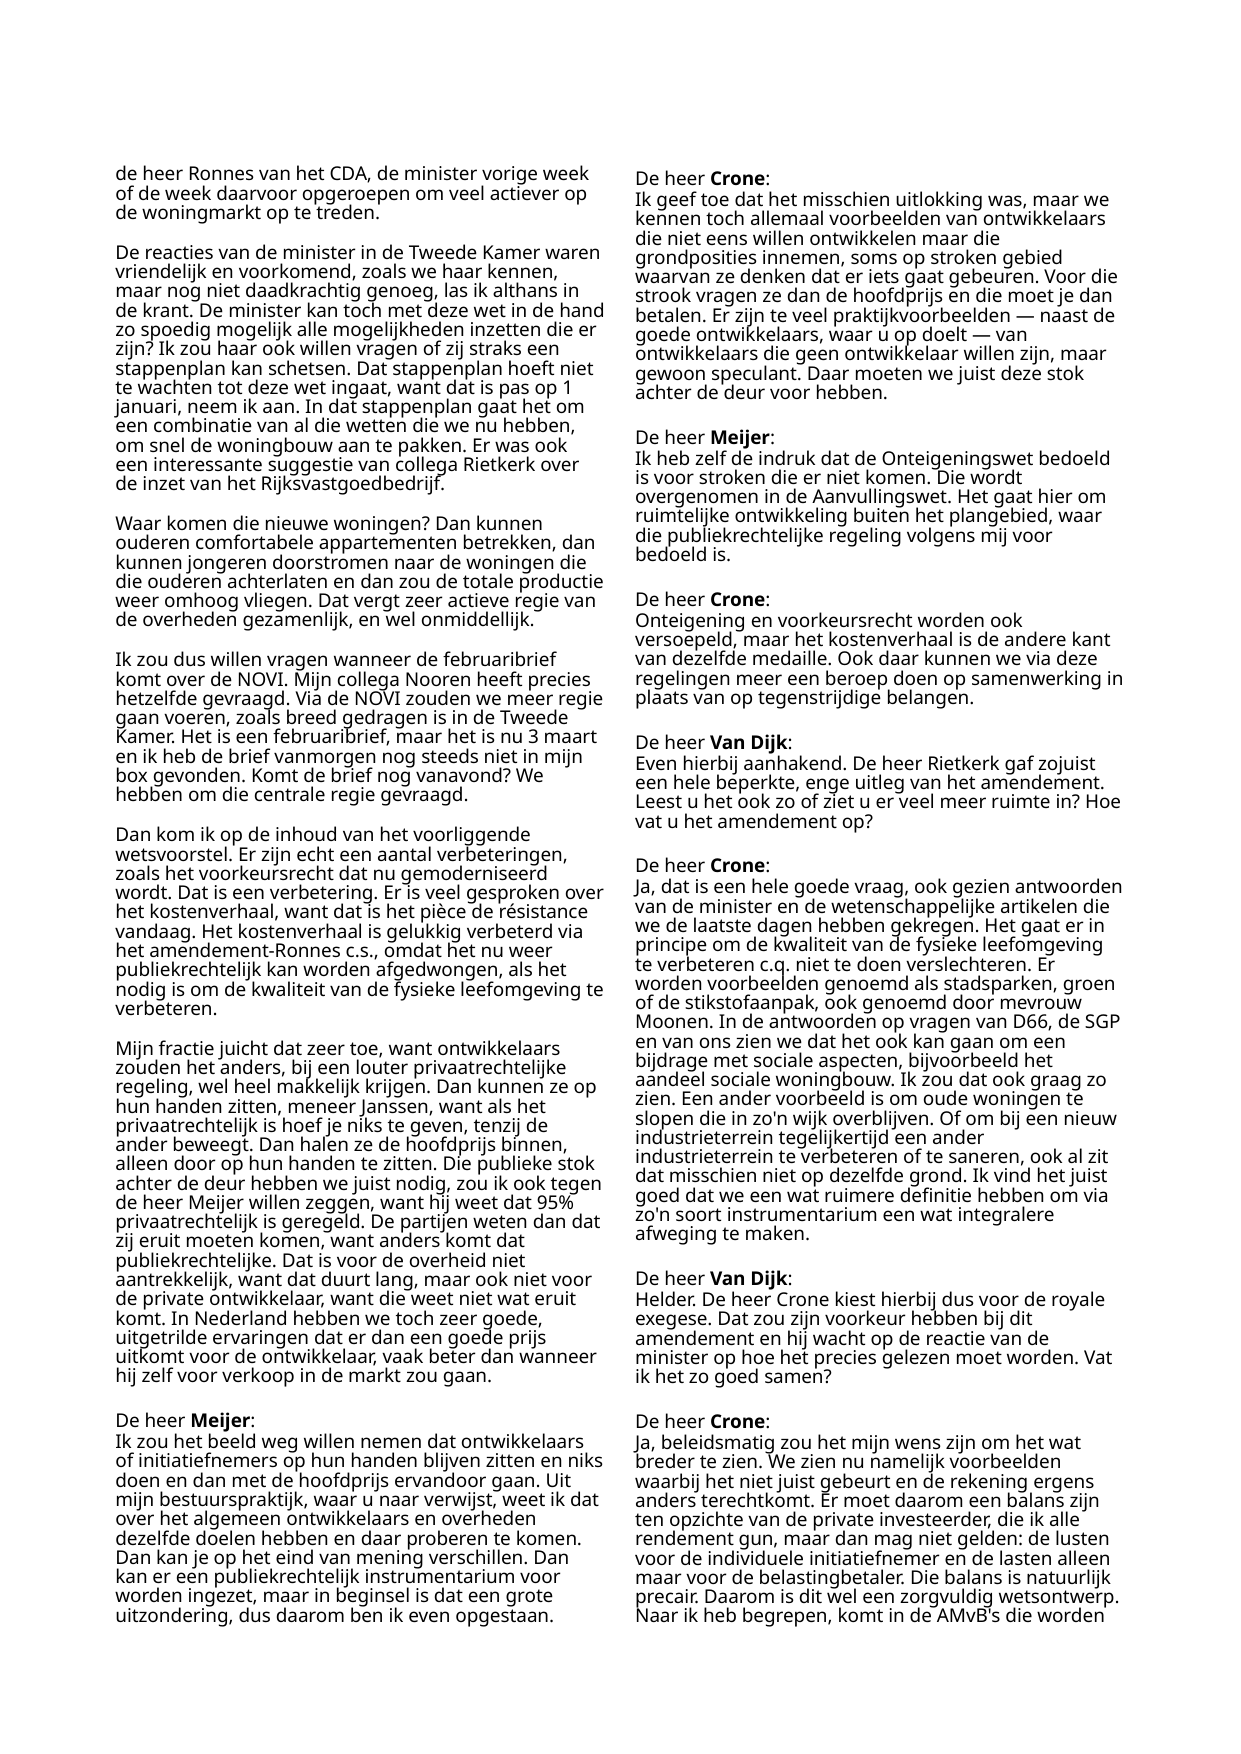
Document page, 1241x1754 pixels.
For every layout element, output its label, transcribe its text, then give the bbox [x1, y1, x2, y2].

text De heer Van Dijk: [635, 729, 1125, 755]
text Ik zou het beeld weg willen nemen dat ontwikkelaars of initiatiefnemers op hun handen blijven zitten en niks doen en dan met de hoofdprijs ervandoor gaan. Uit mijn bestuurspraktijk, waar u naar verwijst, weet ik dat over het algemeen ontwikkelaars en overheden dezelfde doelen hebben en daar proberen te komen. Dan kan je op het eind van mening verschillen. Dan kan er een publiekrechtelijk instrumentarium voor worden ingezet, maar in beginsel is dat een grote uitzondering, dus daarom ben ik even opgestaan. [115, 1433, 605, 1626]
text De heer Crone: [635, 586, 1125, 612]
text De heer Crone: [635, 165, 1125, 191]
text Even hierbij aanhakend. De heer Rietkerk gaf zojuist een hele beperkte, enge uitleg van het amendement. Leest u het ook zo of ziet u er veel meer ruimte in? Hoe vat u het amendement op? [635, 755, 1125, 832]
text de heer Ronnes van het CDA, de minister vorige week of de week daarvoor opgeroepen om veel actiever op de woningmarkt op te treden. [115, 165, 605, 223]
text De heer Meijer: [115, 1407, 605, 1433]
text De heer Crone: [635, 853, 1125, 878]
text De reacties van de minister in de Tweede Kamer waren vriendelijk en voorkomend, zoals we haar kennen, maar nog niet daadkrachtig genoeg, las ik althans in de krant. De minister kan toch met deze wet in de hand zo spoedig mogelijk alle mogelijkheden inzetten die er zijn? Ik zou haar ook willen vragen of zij straks een stappenplan kan schetsen. Dat stappenplan hoeft niet te wachten tot deze wet ingaat, want dat is pas op 1 januari, neem ik aan. In dat stappenplan gaat het om een combinatie van al die wetten die we nu hebben, om snel de woningbouw aan te pakken. Er was ook een interessante suggestie van collega Rietkerk over de inzet van het Rijksvastgoedbedrijf. [115, 244, 605, 494]
text Ja, beleidsmatig zou het mijn wens zijn om het wat breder te zien. We zien nu namelijk voorbeelden waarbij het niet juist gebeurt en de rekening ergens anders terechtkomt. Er moet daarom een balans zijn ten opzichte van de private investeerder, die ik alle rendement gun, maar dan mag niet gelden: de lusten voor de individuele initiatiefnemer en de lasten alleen maar voor de belastingbetaler. Die balans is natuurlijk precair. Daarom is dit wel een zorgvuldig wetsontwerp. Naar ik heb begrepen, komt in de AMvB's die worden [635, 1434, 1125, 1627]
text Waar komen die nieuwe woningen? Dan kunnen ouderen comfortabele appartementen betrekken, dan kunnen jongeren doorstromen naar de woningen die die ouderen achterlaten en dan zou de totale productie weer omhoog vliegen. Dat vergt zeer actieve regie van de overheden gezamenlijk, en wel onmiddellijk. [115, 515, 605, 631]
text Ik heb zelf de indruk dat de Onteigeningswet bedoeld is voor stroken die er niet komen. Die wordt overgenomen in de Aanvullingswet. Het gaat hier om ruimtelijke ontwikkeling buiten het plangebied, waar die publiekrechtelijke regeling volgens mij voor bedoeld is. [635, 450, 1125, 565]
text De heer Meijer: [635, 424, 1125, 450]
text Ik geef toe dat het misschien uitlokking was, maar we kennen toch allemaal voorbeelden van ontwikkelaars die niet eens willen ontwikkelen maar die grondposities innemen, soms op stroken gebied waarvan ze denken dat er iets gaat gebeuren. Voor die strook vragen ze dan de hoofdprijs en die moet je dan betalen. Er zijn te veel praktijkvoorbeelden — naast de goede ontwikkelaars, waar u op doelt — van ontwikkelaars die geen ontwikkelaar willen zijn, maar gewoon speculant. Daar moeten we juist deze stok achter de deur voor hebben. [635, 191, 1125, 403]
text Ik zou dus willen vragen wanneer de februaribrief komt over de NOVI. Mijn collega Nooren heeft precies hetzelfde gevraagd. Via de NOVI zouden we meer regie gaan voeren, zoals breed gedragen is in de Tweede Kamer. Het is een februaribrief, maar het is nu 3 maart en ik heb de brief vanmorgen nog steeds niet in mijn box gevonden. Komt de brief nog vanavond? We hebben om die centrale regie gevraagd. [115, 651, 605, 806]
text Helder. De heer Crone kiest hierbij dus voor de royale exegese. Dat zou zijn voorkeur hebben bij dit amendement en hij wacht op de reactie van de minister op hoe het precies gelezen moet worden. Vat ik het zo goed samen? [635, 1291, 1125, 1387]
text De heer Crone: [635, 1408, 1125, 1434]
text Dan kom ik op de inhoud van het voorliggende wetsvoorstel. Er zijn echt een aantal verbeteringen, zoals het voorkeursrecht dat nu gemoderniseerd wordt. Dat is een verbetering. Er is veel gesproken over het kostenverhaal, want dat is het pièce de résistance vandaag. Het kostenverhaal is gelukkig verbeterd via het amendement-Ronnes c.s., omdat het nu weer publiekrechtelijk kan worden afgedwongen, als het nodig is om de kwaliteit van de fysieke leefomgeving te verbeteren. [115, 826, 605, 1019]
text Onteigening en voorkeursrecht worden ook versoepeld, maar het kostenverhaal is de andere kant van dezelfde medaille. Ook daar kunnen we via deze regelingen meer een beroep doen op samenwerking in plaats van op tegenstrijdige belangen. [635, 612, 1125, 708]
text Mijn fractie juicht dat zeer toe, want ontwikkelaars zouden het anders, bij een louter privaatrechtelijke regeling, wel heel makkelijk krijgen. Dan kunnen ze op hun handen zitten, meneer Janssen, want als het privaatrechtelijk is hoef je niks te geven, tenzij de ander beweegt. Dan halen ze de hoofdprijs binnen, alleen door op hun handen te zitten. Die publieke stok achter de deur hebben we juist nodig, zou ik ook tegen de heer Meijer willen zeggen, want hij weet dat 95% privaatrechtelijk is geregeld. De partijen weten dan dat zij eruit moeten komen, want anders komt dat publiekrechtelijke. Dat is voor de overheid niet aantrekkelijk, want dat duurt lang, maar ook niet voor de private ontwikkelaar, want die weet niet wat eruit komt. In Nederland hebben we toch zeer goede, uitgetrilde ervaringen dat er dan een goede prijs uitkomt voor de ontwikkelaar, vaak beter dan wanneer hij zelf voor verkoop in de markt zou gaan. [115, 1040, 605, 1387]
text Ja, dat is een hele goede vraag, ook gezien antwoorden van de minister en de wetenschappelijke artikelen die we de laatste dagen hebben gekregen. Het gaat er in principe om de kwaliteit van de fysieke leefomgeving te verbeteren c.q. niet te doen verslechteren. Er worden voorbeelden genoemd als stadsparken, groen of de stikstofaanpak, ook genoemd door mevrouw Moonen. In de antwoorden op vragen van D66, de SGP en van ons zien we dat het ook kan gaan om een bijdrage met sociale aspecten, bijvoorbeeld het aandeel sociale woningbouw. Ik zou dat ook graag zo zien. Een ander voorbeeld is om oude woningen te slopen die in zo'n wijk overblijven. Of om bij een nieuw industrieterrein tegelijkertijd een ander industrieterrein te verbeteren of te saneren, ook al zit dat misschien niet op dezelfde grond. Ik vind het juist goed dat we een wat ruimere definitie hebben om via zo'n soort instrumentarium een wat integralere afweging te maken. [635, 878, 1125, 1244]
text De heer Van Dijk: [635, 1265, 1125, 1291]
